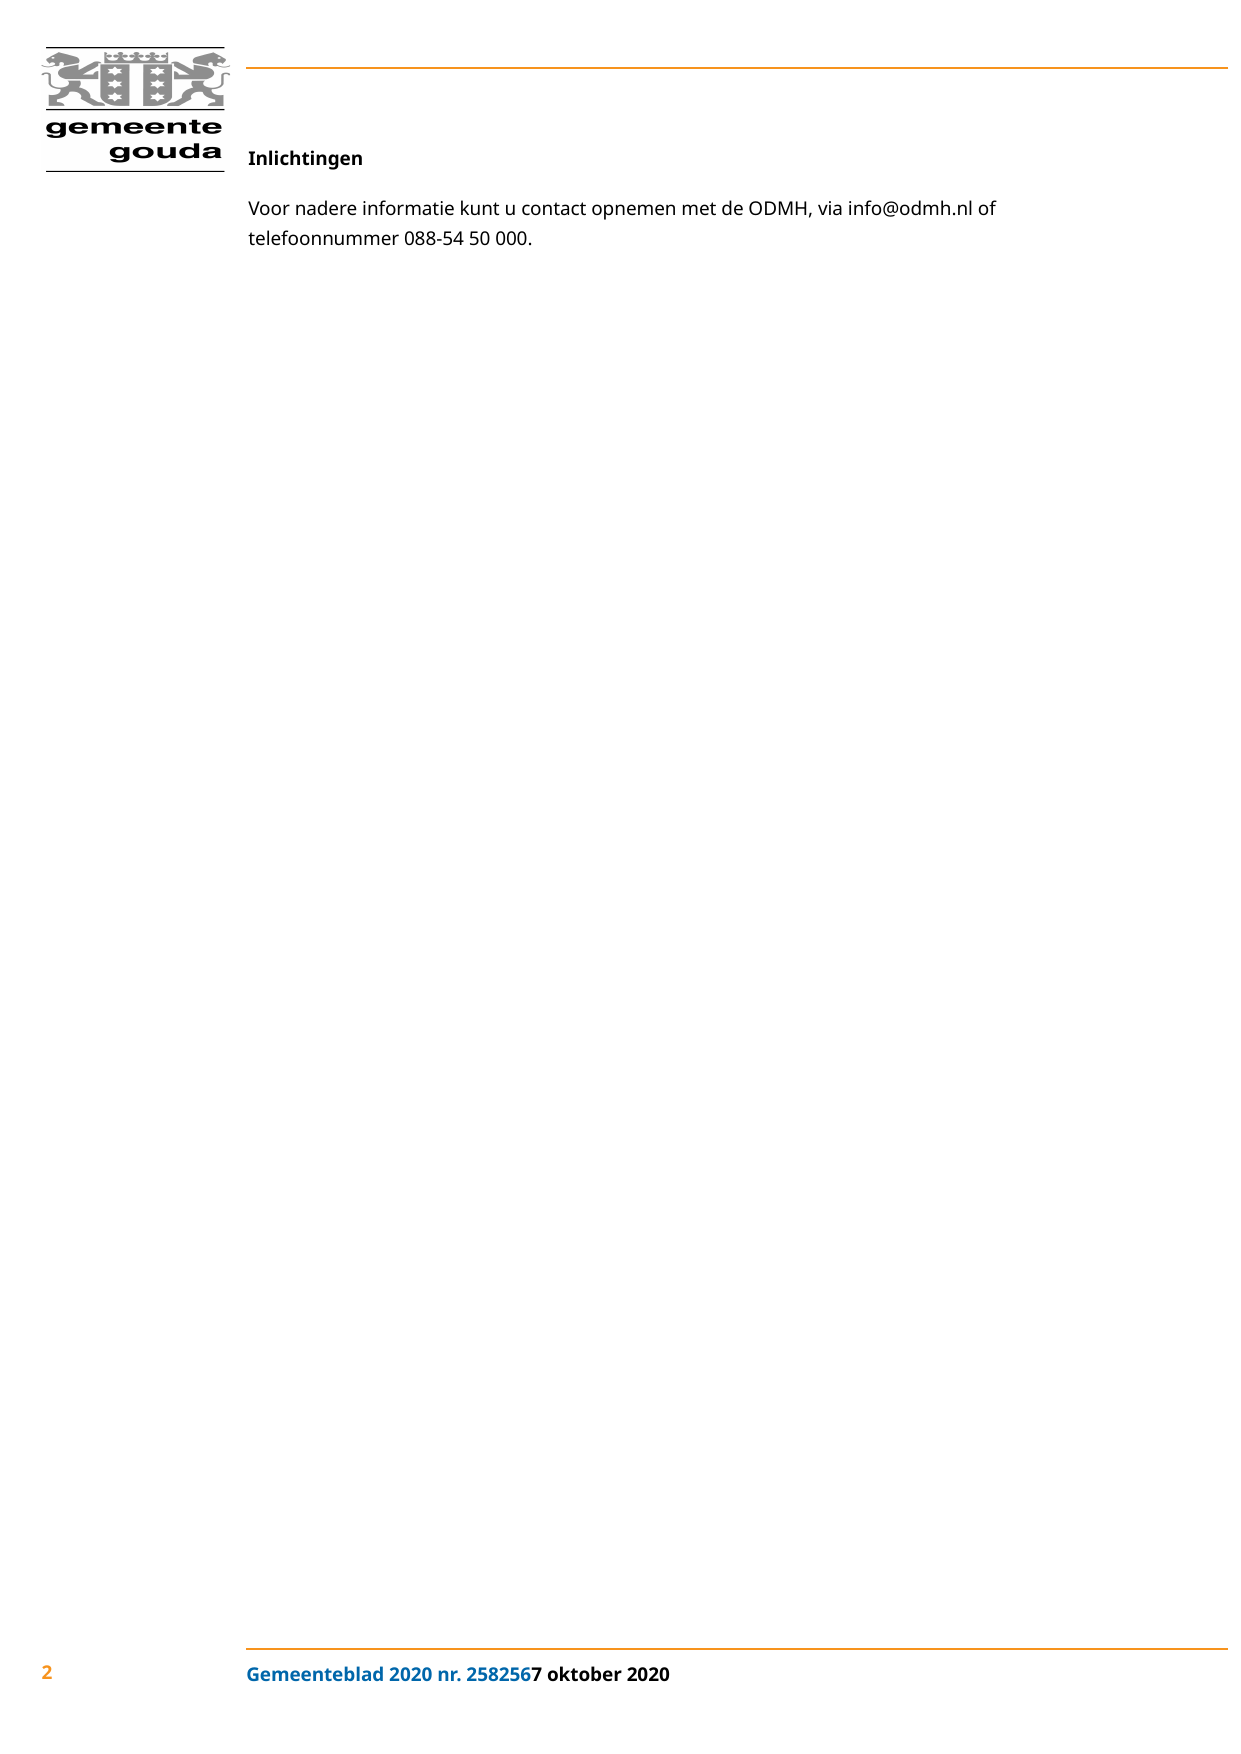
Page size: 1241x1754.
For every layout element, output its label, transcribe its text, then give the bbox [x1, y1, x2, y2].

text Inlichtingen [248, 145, 1152, 171]
picture [41, 47, 231, 172]
text Voor nadere informatie kunt u contact opnemen met de ODMH, via info@odmh.nl of telefoonnummer 088-54 50 000. [248, 196, 1152, 251]
